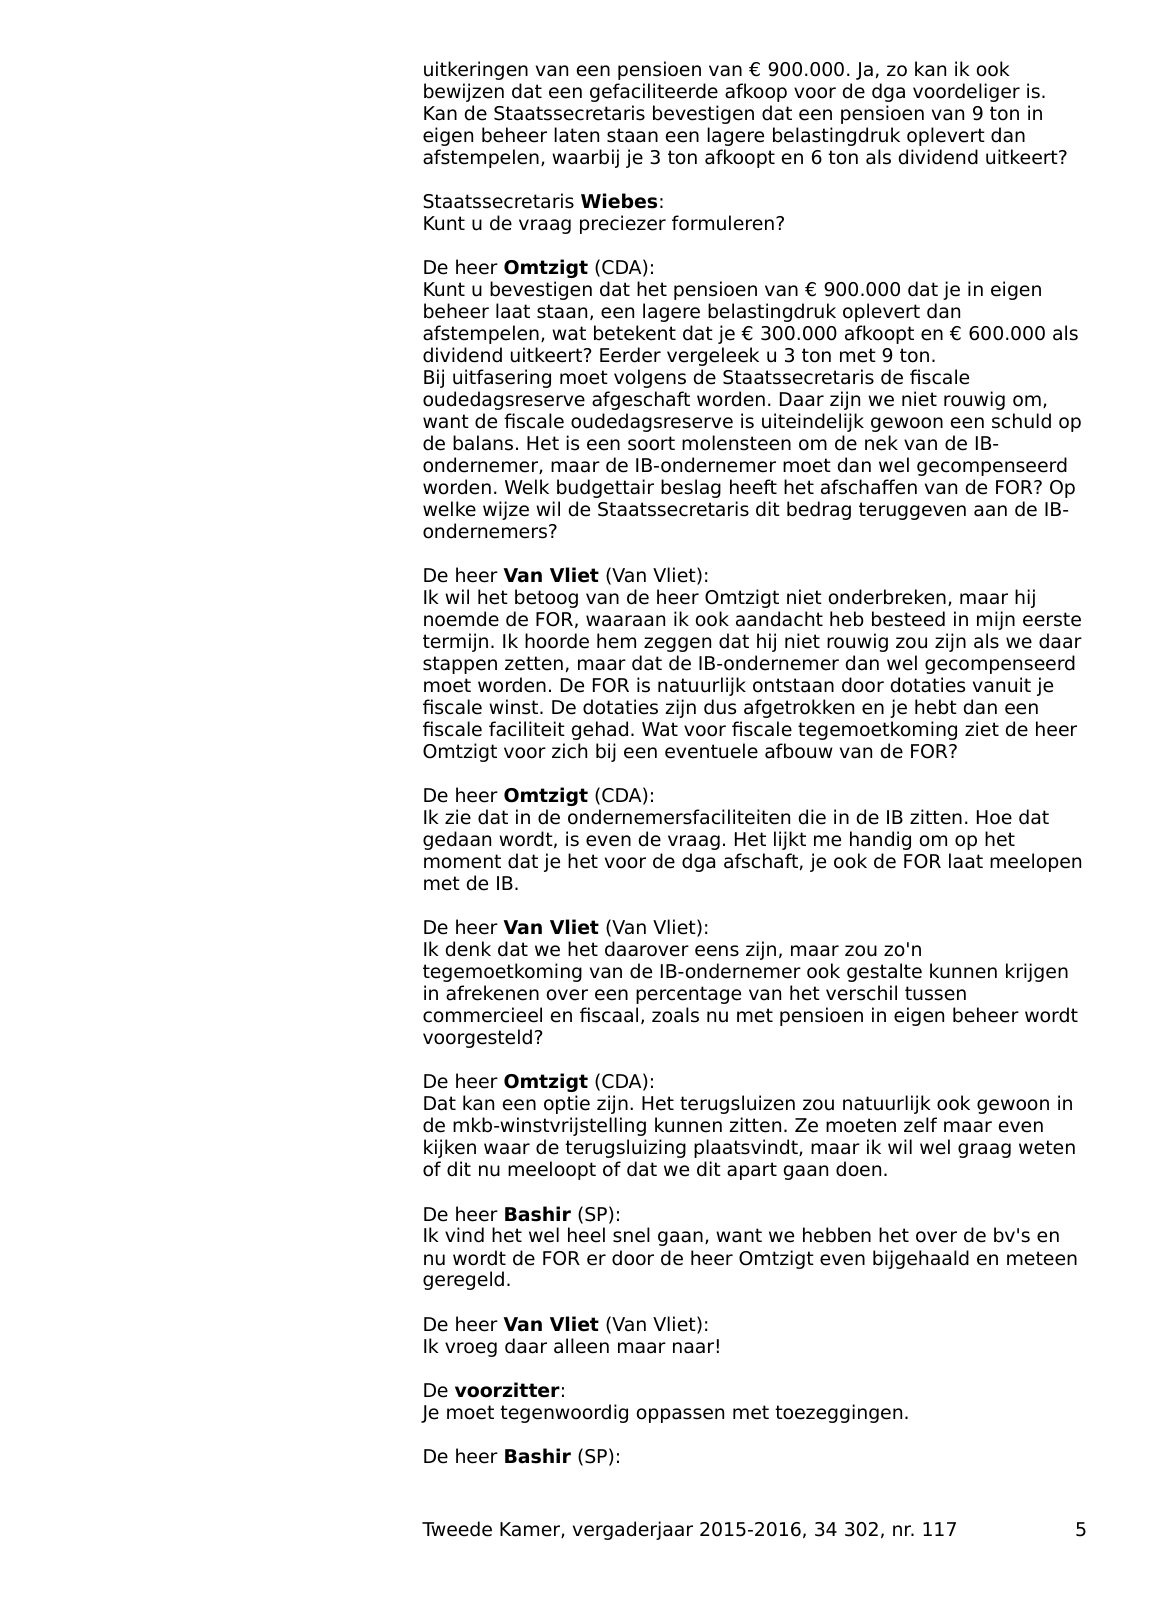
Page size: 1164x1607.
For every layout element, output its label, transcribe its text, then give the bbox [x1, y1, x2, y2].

text Bij uitfasering moet volgens de Staatssecretaris de fiscale oudedagsreserve afgeschaft worden. Daar zijn we niet rouwig om, want de fiscale oudedagsreserve is uiteindelijk gewoon een schuld op de balans. Het is een soort molensteen om de nek van de IB-ondernemer, maar de IB-ondernemer moet dan wel gecompenseerd worden. Welk budgettair beslag heeft het afschaffen van de FOR? Op welke wijze wil de Staatssecretaris dit bedrag teruggeven aan de IB-ondernemers? [422, 367, 1087, 543]
text Ik vroeg daar alleen maar naar! [422, 1336, 1087, 1357]
text De heer Van Vliet (Van Vliet): [422, 917, 1087, 939]
text Kunt u de vraag preciezer formuleren? [422, 213, 1087, 235]
text Ik zie dat in de ondernemersfaciliteiten die in de IB zitten. Hoe dat gedaan wordt, is even de vraag. Het lijkt me handig om op het moment dat je het voor de dga afschaft, je ook de FOR laat meelopen met de IB. [422, 807, 1087, 895]
text De heer Bashir (SP): [422, 1446, 1087, 1468]
text uitkeringen van een pensioen van € 900.000. Ja, zo kan ik ook bewijzen dat een gefaciliteerde afkoop voor de dga voordeliger is. Kan de Staatssecretaris bevestigen dat een pensioen van 9 ton in eigen beheer laten staan een lagere belastingdruk oplevert dan afstempelen, waarbij je 3 ton afkoopt en 6 ton als dividend uitkeert? [422, 59, 1087, 169]
text De heer Bashir (SP): [422, 1203, 1087, 1225]
text De heer Omtzigt (CDA): [422, 257, 1087, 279]
text De heer Van Vliet (Van Vliet): [422, 1313, 1087, 1336]
text Je moet tegenwoordig oppassen met toezeggingen. [422, 1402, 1087, 1424]
text De voorzitter: [422, 1380, 1087, 1402]
text Staatssecretaris Wiebes: [422, 191, 1087, 213]
text De heer Omtzigt (CDA): [422, 785, 1087, 807]
text Ik vind het wel heel snel gaan, want we hebben het over de bv's en nu wordt de FOR er door de heer Omtzigt even bijgehaald en meteen geregeld. [422, 1225, 1087, 1291]
text Ik denk dat we het daarover eens zijn, maar zou zo'n tegemoetkoming van de IB-ondernemer ook gestalte kunnen krijgen in afrekenen over een percentage van het verschil tussen commercieel en fiscaal, zoals nu met pensioen in eigen beheer wordt voorgesteld? [422, 939, 1087, 1049]
text De heer Van Vliet (Van Vliet): [422, 565, 1087, 587]
text Ik wil het betoog van de heer Omtzigt niet onderbreken, maar hij noemde de FOR, waaraan ik ook aandacht heb besteed in mijn eerste termijn. Ik hoorde hem zeggen dat hij niet rouwig zou zijn als we daar stappen zetten, maar dat de IB-ondernemer dan wel gecompenseerd moet worden. De FOR is natuurlijk ontstaan door dotaties vanuit je fiscale winst. De dotaties zijn dus afgetrokken en je hebt dan een fiscale faciliteit gehad. Wat voor fiscale tegemoetkoming ziet de heer Omtzigt voor zich bij een eventuele afbouw van de FOR? [422, 587, 1087, 763]
text Kunt u bevestigen dat het pensioen van € 900.000 dat je in eigen beheer laat staan, een lagere belastingdruk oplevert dan afstempelen, wat betekent dat je € 300.000 afkoopt en € 600.000 als dividend uitkeert? Eerder vergeleek u 3 ton met 9 ton. [422, 279, 1087, 367]
text De heer Omtzigt (CDA): [422, 1071, 1087, 1093]
text Dat kan een optie zijn. Het terugsluizen zou natuurlijk ook gewoon in de mkb-winstvrijstelling kunnen zitten. Ze moeten zelf maar even kijken waar de terugsluizing plaatsvindt, maar ik wil wel graag weten of dit nu meeloopt of dat we dit apart gaan doen. [422, 1093, 1087, 1181]
